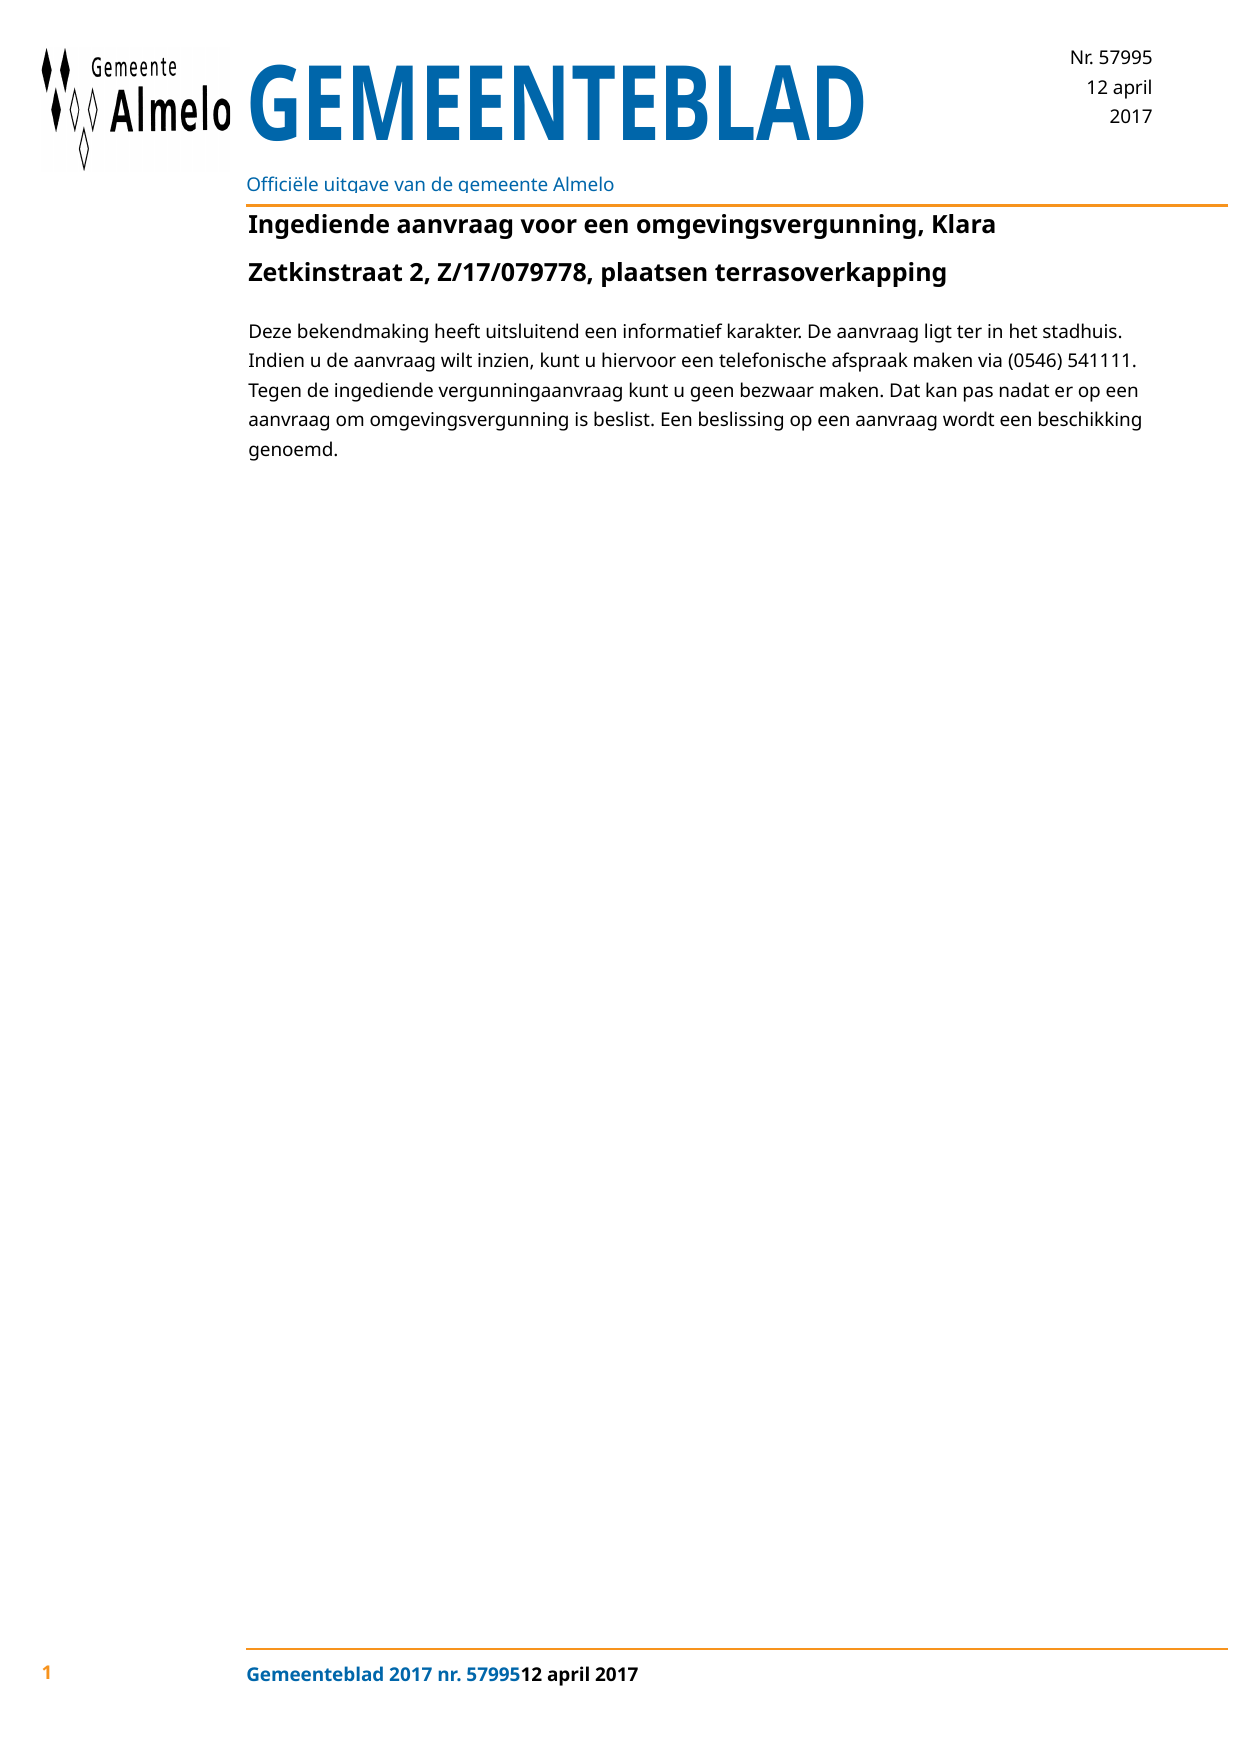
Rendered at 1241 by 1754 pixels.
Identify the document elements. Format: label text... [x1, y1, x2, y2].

text Ingediende aanvraag voor een omgevingsvergunning, Klara Zetkinstraat 2, Z/17/079778, plaatsen terrasoverkapping [248, 207, 1152, 288]
picture [41, 47, 231, 172]
text Deze bekendmaking heeft uitsluitend een informatief karakter. De aanvraag ligt ter in het stadhuis. Indien u de aanvraag wilt inzien, kunt u hiervoor een telefonische afspraak maken via (0546) 541111. Tegen de ingediende vergunningaanvraag kunt u geen bezwaar maken. Dat kan pas nadat er op een aanvraag om omgevingsvergunning is beslist. Een beslissing op een aanvraag wordt een beschikking genoemd. [248, 318, 1152, 462]
